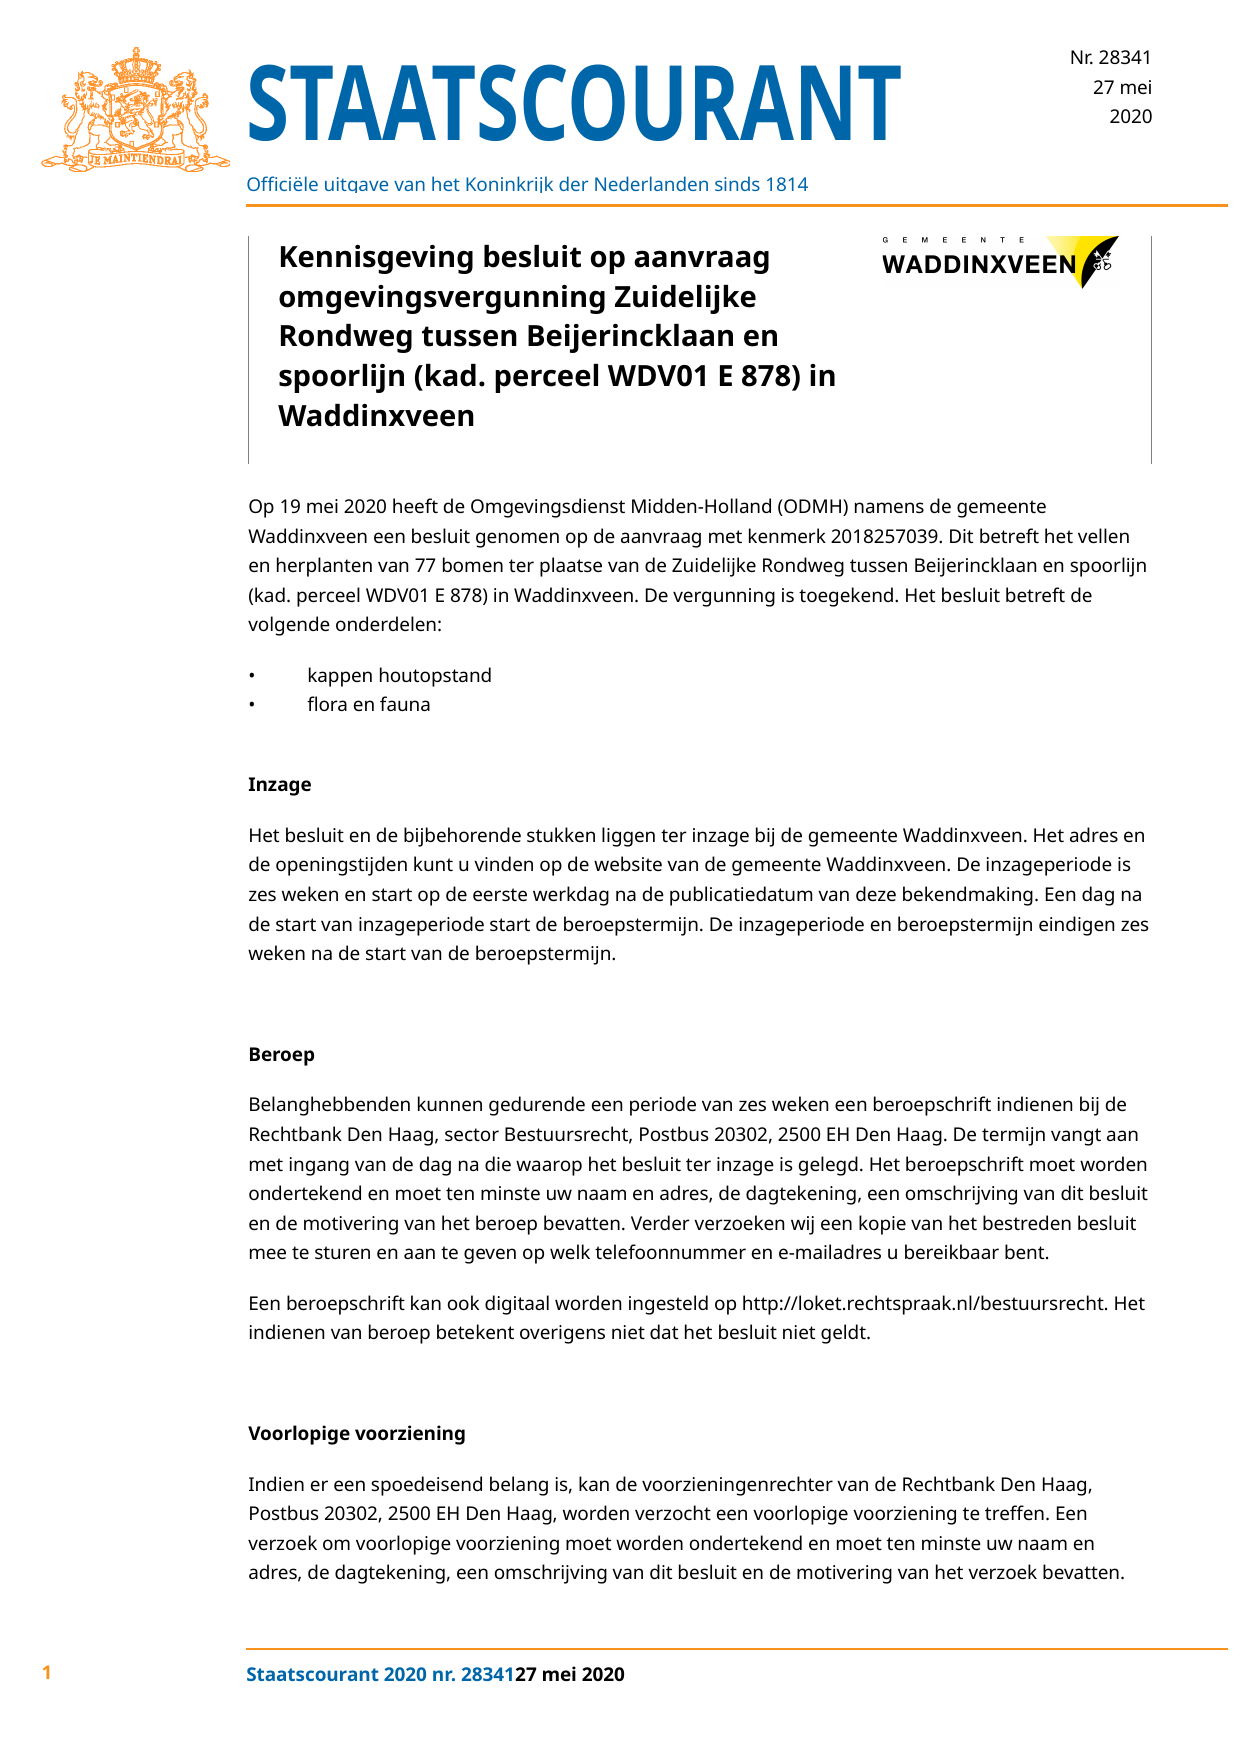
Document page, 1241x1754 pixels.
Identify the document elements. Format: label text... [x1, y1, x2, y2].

text Beroep [248, 1041, 1152, 1067]
text Belanghebbenden kunnen gedurende een periode van zes weken een beroepschrift indienen bij de Rechtbank Den Haag, sector Bestuursrecht, Postbus 20302, 2500 EH Den Haag. De termijn vangt aan met ingang van de dag na die waarop het besluit ter inzage is gelegd. Het beroepschrift moet worden ondertekend en moet ten minste uw naam en adres, de dagtekening, een omschrijving van dit besluit en de motivering van het beroep bevatten. Verder verzoeken wij een kopie van het bestreden besluit mee te sturen en aan te geven op welk telefoonnummer en e-mailadres u bereikbaar bent. [248, 1092, 1152, 1265]
text Inzage [248, 772, 1152, 797]
text Voorlopige voorziening [248, 1420, 1152, 1446]
list kappen houtopstand [248, 662, 1152, 688]
picture [41, 47, 231, 172]
text Een beroepschrift kan ook digitaal worden ingesteld op http://loket.rechtspraak.nl/bestuursrecht. Het indienen van beroep betekent overigens niet dat het besluit niet geldt. [248, 1290, 1152, 1345]
text Indien er een spoedeisend belang is, kan de voorzieningenrechter van de Rechtbank Den Haag, Postbus 20302, 2500 EH Den Haag, worden verzocht een voorlopige voorziening te treffen. Een verzoek om voorlopige voorziening moet worden ondertekend en moet ten minste uw naam en adres, de dagtekening, een omschrijving van dit besluit en de motivering van het verzoek bevatten. [248, 1471, 1152, 1585]
text Het besluit en de bijbehorende stukken liggen ter inzage bij de gemeente Waddinxveen. Het adres en de openingstijden kunt u vinden op de website van de gemeente Waddinxveen. De inzageperiode is zes weken en start op de eerste werkdag na de publicatiedatum van deze bekendmaking. Een dag na de start van inzageperiode start de beroepstermijn. De inzageperiode en beroepstermijn eindigen zes weken na de start van de beroepstermijn. [248, 822, 1152, 966]
table_header [850, 236, 1151, 464]
picture [882, 236, 1119, 289]
table_header Kennisgeving besluit op aanvraag omgevingsvergunning Zuidelijke Rondweg tussen Beijerincklaan en spoorlijn (kad. perceel WDV01 E 878) in Waddinxveen [249, 236, 850, 464]
list flora en fauna [248, 692, 1152, 717]
text Op 19 mei 2020 heeft de Omgevingsdienst Midden-Holland (ODMH) namens de gemeente Waddinxveen een besluit genomen op de aanvraag met kenmerk 2018257039. Dit betreft het vellen en herplanten van 77 bomen ter plaatse van de Zuidelijke Rondweg tussen Beijerincklaan en spoorlijn (kad. perceel WDV01 E 878) in Waddinxveen. De vergunning is toegekend. Het besluit betreft de volgende onderdelen: [248, 493, 1152, 637]
